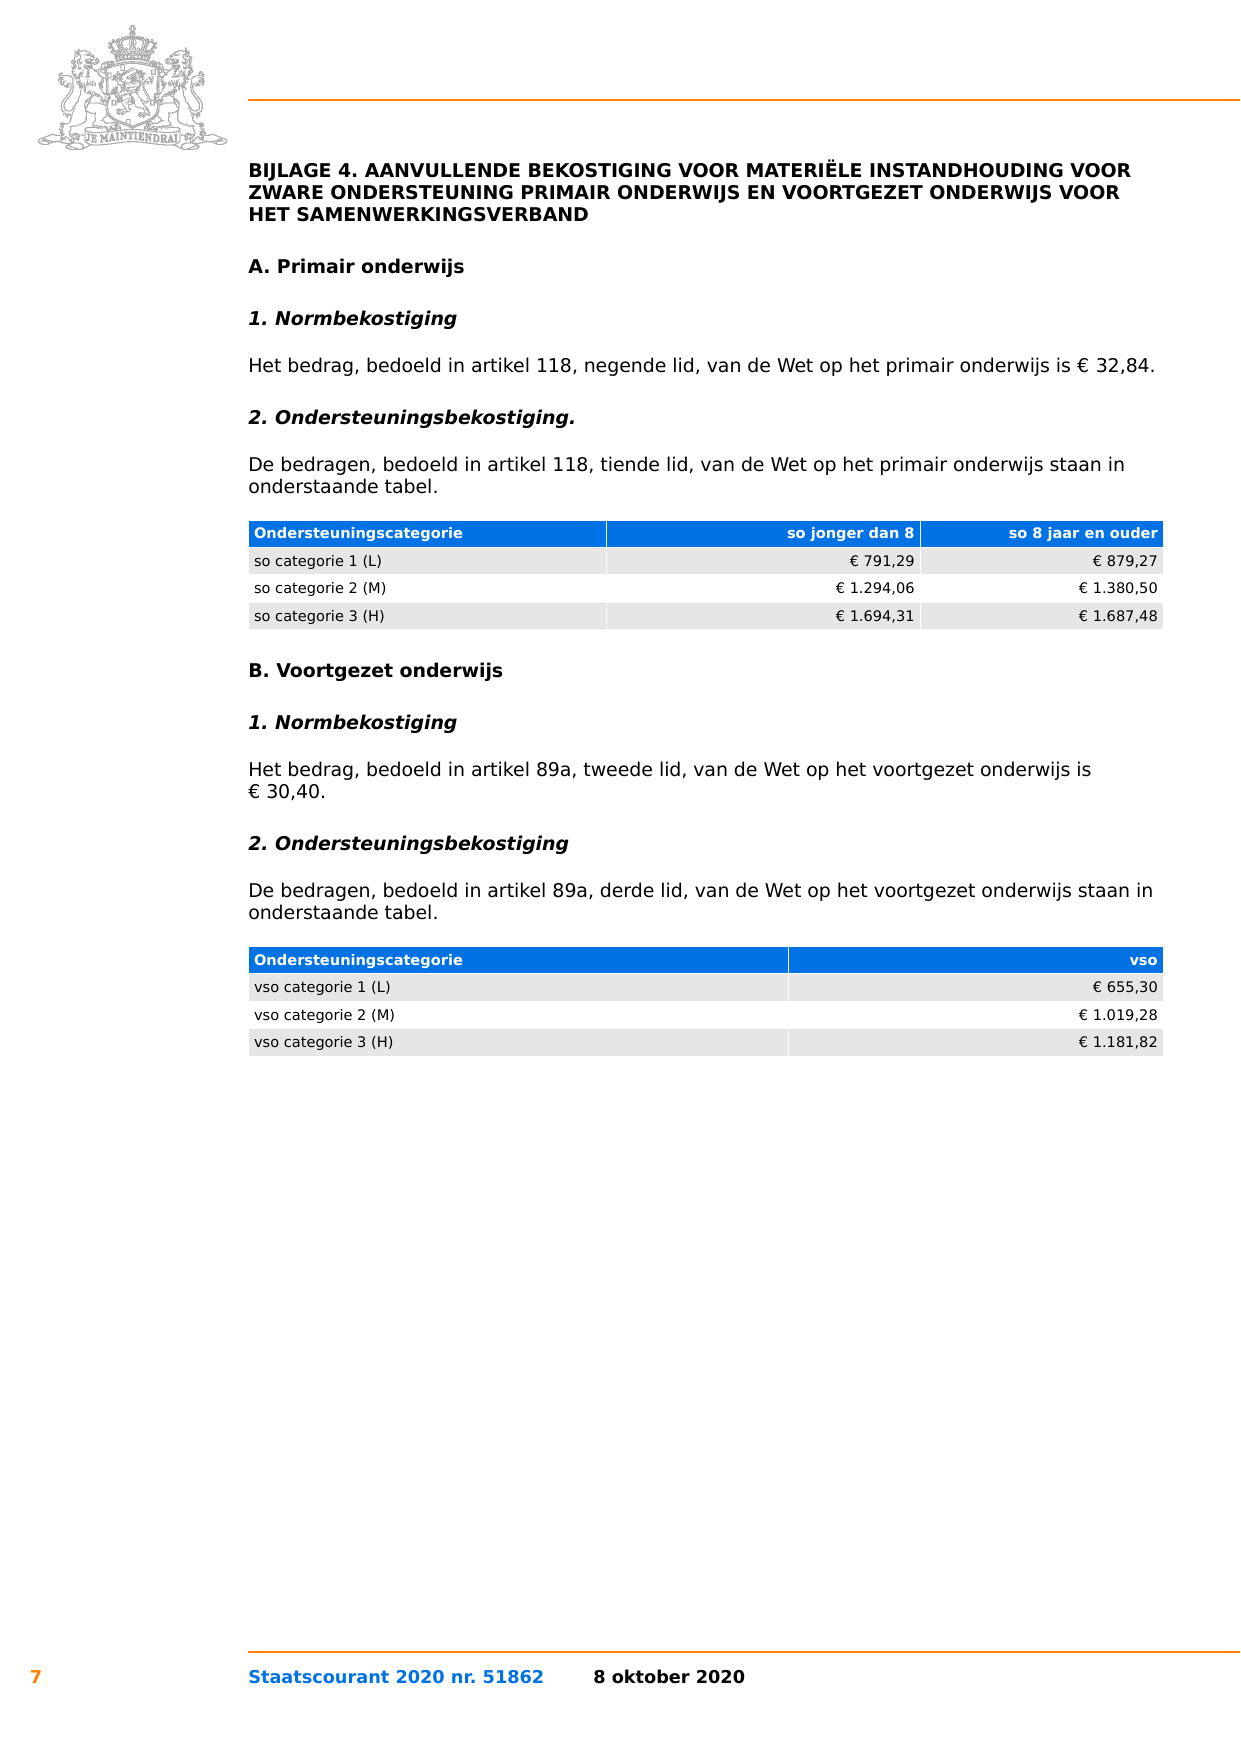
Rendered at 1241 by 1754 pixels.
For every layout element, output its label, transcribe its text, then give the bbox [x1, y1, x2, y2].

table_header vso [789, 947, 1163, 973]
table_cell € 791,29 [607, 548, 920, 574]
subtitle BIJLAGE 4. AANVULLENDE BEKOSTIGING VOOR MATERIËLE INSTANDHOUDING VOOR ZWARE ONDERSTEUNING PRIMAIR ONDERWIJS EN VOORTGEZET ONDERWIJS VOOR HET SAMENWERKINGSVERBAND [248, 160, 1163, 226]
subtitle 1. Normbekostiging [248, 712, 1163, 734]
subtitle 2. Ondersteuningsbekostiging. [248, 407, 1163, 429]
table_cell € 879,27 [921, 548, 1163, 574]
table_cell € 1.294,06 [607, 575, 920, 602]
table_cell € 1.687,48 [921, 603, 1163, 629]
subtitle B. Voortgezet onderwijs [248, 660, 1163, 682]
text De bedragen, bedoeld in artikel 118, tiende lid, van de Wet op het primair onderwijs staan in onderstaande tabel. [248, 454, 1163, 498]
table_cell € 1.019,28 [789, 1002, 1163, 1028]
table_cell vso categorie 2 (M) [249, 1002, 788, 1028]
table_cell € 655,30 [789, 974, 1163, 1001]
table_cell € 1.181,82 [789, 1029, 1163, 1056]
table_header so 8 jaar en ouder [921, 521, 1163, 547]
subtitle A. Primair onderwijs [248, 256, 1163, 278]
text De bedragen, bedoeld in artikel 89a, derde lid, van de Wet op het voortgezet onderwijs staan in onderstaande tabel. [248, 880, 1163, 924]
table_cell vso categorie 1 (L) [249, 974, 788, 1001]
text Het bedrag, bedoeld in artikel 118, negende lid, van de Wet op het primair onderwijs is € 32,84. [248, 355, 1163, 377]
picture [38, 25, 227, 150]
table_cell € 1.380,50 [921, 575, 1163, 602]
table_cell vso categorie 3 (H) [249, 1029, 788, 1056]
table_header Ondersteuningscategorie [249, 947, 788, 973]
table_header Ondersteuningscategorie [249, 521, 606, 547]
table_cell so categorie 3 (H) [249, 603, 606, 629]
subtitle 1. Normbekostiging [248, 308, 1163, 330]
text Het bedrag, bedoeld in artikel 89a, tweede lid, van de Wet op het voortgezet onderwijs is € 30,40. [248, 759, 1163, 803]
table_cell so categorie 2 (M) [249, 575, 606, 602]
table_cell so categorie 1 (L) [249, 548, 606, 574]
table_cell € 1.694,31 [607, 603, 920, 629]
table_header so jonger dan 8 [607, 521, 920, 547]
subtitle 2. Ondersteuningsbekostiging [248, 833, 1163, 855]
